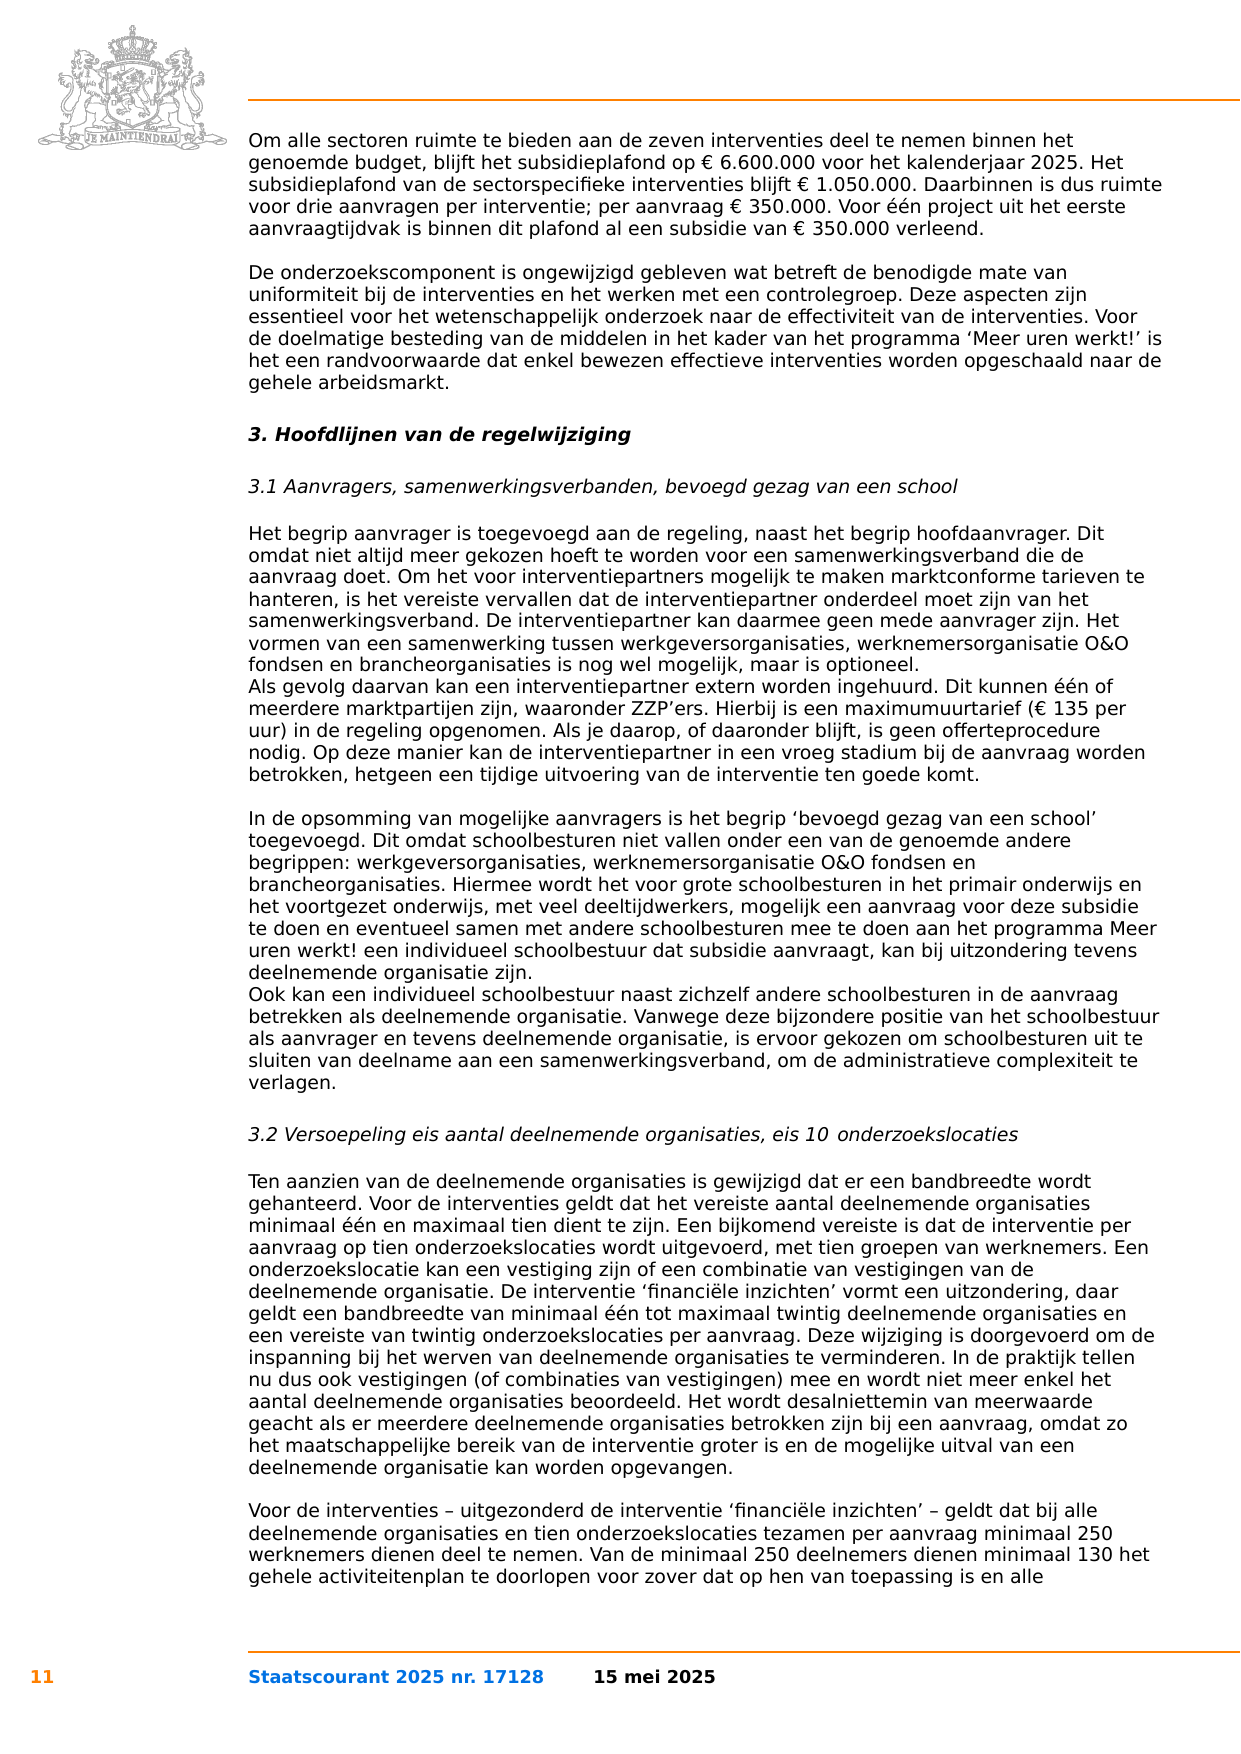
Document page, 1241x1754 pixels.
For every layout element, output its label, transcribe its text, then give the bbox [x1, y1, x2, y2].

subtitle 3. Hoofdlijnen van de regelwijziging [248, 423, 1163, 446]
text De onderzoekscomponent is ongewijzigd gebleven wat betreft de benodigde mate van uniformiteit bij de interventies en het werken met een controlegroep. Deze aspecten zijn essentieel voor het wetenschappelijk onderzoek naar de effectiviteit van de interventies. Voor de doelmatige besteding van de middelen in het kader van het programma ‘Meer uren werkt!’ is het een randvoorwaarde dat enkel bewezen effectieve interventies worden opgeschaald naar de gehele arbeidsmarkt. [248, 262, 1163, 393]
text Ook kan een individueel schoolbestuur naast zichzelf andere schoolbesturen in de aanvraag betrekken als deelnemende organisatie. Vanwege deze bijzondere positie van het schoolbestuur als aanvrager en tevens deelnemende organisatie, is ervoor gekozen om schoolbesturen uit te sluiten van deelname aan een samenwerkingsverband, om de administratieve complexiteit te verlagen. [248, 984, 1163, 1094]
picture [38, 25, 227, 150]
text Om alle sectoren ruimte te bieden aan de zeven interventies deel te nemen binnen het genoemde budget, blijft het subsidieplafond op € 6.600.000 voor het kalenderjaar 2025. Het subsidieplafond van de sectorspecifieke interventies blijft € 1.050.000. Daarbinnen is dus ruimte voor drie aanvragen per interventie; per aanvraag € 350.000. Voor één project uit het eerste aanvraagtijdvak is binnen dit plafond al een subsidie van € 350.000 verleend. [248, 130, 1163, 240]
text In de opsomming van mogelijke aanvragers is het begrip ‘bevoegd gezag van een school’ toegevoegd. Dit omdat schoolbesturen niet vallen onder een van de genoemde andere begrippen: werkgeversorganisaties, werknemersorganisatie O&O fondsen en brancheorganisaties. Hiermee wordt het voor grote schoolbesturen in het primair onderwijs en het voortgezet onderwijs, met veel deeltijdwerkers, mogelijk een aanvraag voor deze subsidie te doen en eventueel samen met andere schoolbesturen mee te doen aan het programma Meer uren werkt! een individueel schoolbestuur dat subsidie aanvraagt, kan bij uitzondering tevens deelnemende organisatie zijn. [248, 808, 1163, 984]
text Het begrip aanvrager is toegevoegd aan de regeling, naast het begrip hoofdaanvrager. Dit omdat niet altijd meer gekozen hoeft te worden voor een samenwerkingsverband die de aanvraag doet. Om het voor interventiepartners mogelijk te maken marktconforme tarieven te hanteren, is het vereiste vervallen dat de interventiepartner onderdeel moet zijn van het samenwerkingsverband. De interventiepartner kan daarmee geen mede aanvrager zijn. Het vormen van een samenwerking tussen werkgeversorganisaties, werknemersorganisatie O&O fondsen en brancheorganisaties is nog wel mogelijk, maar is optioneel. [248, 522, 1163, 676]
subtitle 3.1 Aanvragers, samenwerkingsverbanden, bevoegd gezag van een school [248, 476, 1163, 497]
text Voor de interventies – uitgezonderd de interventie ‘financiële inzichten’ – geldt dat bij alle deelnemende organisaties en tien onderzoekslocaties tezamen per aanvraag minimaal 250 werknemers dienen deel te nemen. Van de minimaal 250 deelnemers dienen minimaal 130 het gehele activiteitenplan te doorlopen voor zover dat op hen van toepassing is en alle [248, 1500, 1163, 1588]
text Ten aanzien van de deelnemende organisaties is gewijzigd dat er een bandbreedte wordt gehanteerd. Voor de interventies geldt dat het vereiste aantal deelnemende organisaties minimaal één en maximaal tien dient te zijn. Een bijkomend vereiste is dat de interventie per aanvraag op tien onderzoekslocaties wordt uitgevoerd, met tien groepen van werknemers. Een onderzoekslocatie kan een vestiging zijn of een combinatie van vestigingen van de deelnemende organisatie. De interventie ‘financiële inzichten’ vormt een uitzondering, daar geldt een bandbreedte van minimaal één tot maximaal twintig deelnemende organisaties en een vereiste van twintig onderzoekslocaties per aanvraag. Deze wijziging is doorgevoerd om de inspanning bij het werven van deelnemende organisaties te verminderen. In de praktijk tellen nu dus ook vestigingen (of combinaties van vestigingen) mee en wordt niet meer enkel het aantal deelnemende organisaties beoordeeld. Het wordt desalniettemin van meerwaarde geacht als er meerdere deelnemende organisaties betrokken zijn bij een aanvraag, omdat zo het maatschappelijke bereik van de interventie groter is en de mogelijke uitval van een deelnemende organisatie kan worden opgevangen. [248, 1171, 1163, 1478]
text Als gevolg daarvan kan een interventiepartner extern worden ingehuurd. Dit kunnen één of meerdere marktpartijen zijn, waaronder ZZP’ers. Hierbij is een maximumuurtarief (€ 135 per uur) in de regeling opgenomen. Als je daarop, of daaronder blijft, is geen offerteprocedure nodig. Op deze manier kan de interventiepartner in een vroeg stadium bij de aanvraag worden betrokken, hetgeen een tijdige uitvoering van de interventie ten goede komt. [248, 676, 1163, 786]
subtitle 3.2 Versoepeling eis aantal deelnemende organisaties, eis 10 onderzoekslocaties [248, 1124, 1163, 1146]
